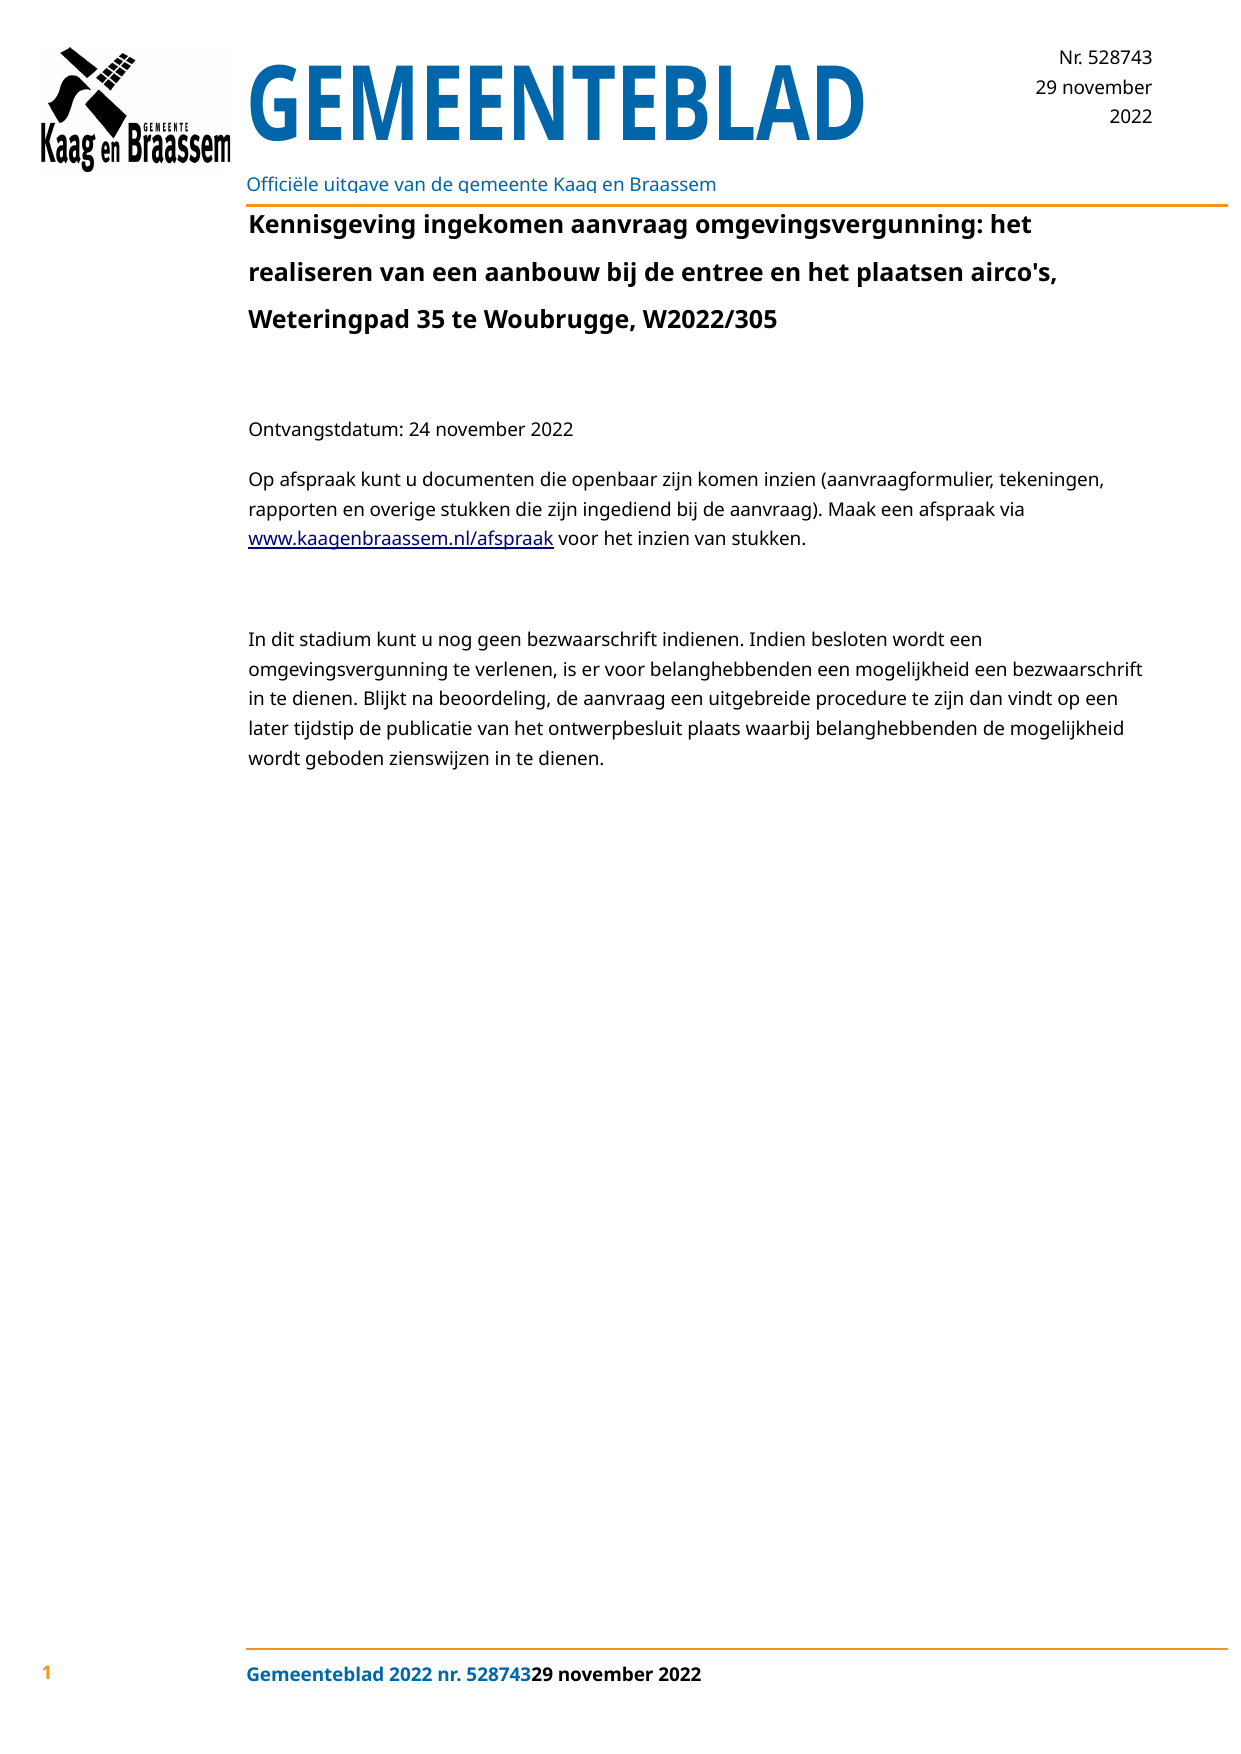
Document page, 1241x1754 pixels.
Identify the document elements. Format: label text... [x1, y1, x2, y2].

text Ontvangstdatum: 24 november 2022 [248, 416, 1152, 442]
text In dit stadium kunt u nog geen bezwaarschrift indienen. Indien besloten wordt een omgevingsvergunning te verlenen, is er voor belanghebbenden een mogelijkheid een bezwaarschrift in te dienen. Blijkt na beoordeling, de aanvraag een uitgebreide procedure te zijn dan vindt op een later tijdstip de publicatie van het ontwerpbesluit plaats waarbij belanghebbenden de mogelijkheid wordt geboden zienswijzen in te dienen. [248, 626, 1152, 770]
text Kennisgeving ingekomen aanvraag omgevingsvergunning: het realiseren van een aanbouw bij de entree en het plaatsen airco's, Weteringpad 35 te Woubrugge, W2022/305 [248, 207, 1152, 336]
picture [41, 47, 231, 172]
text Op afspraak kunt u documenten die openbaar zijn komen inzien (aanvraagformulier, tekeningen, rapporten en overige stukken die zijn ingediend bij de aanvraag). Maak een afspraak via www.kaagenbraassem.nl/afspraak voor het inzien van stukken. [248, 466, 1152, 551]
